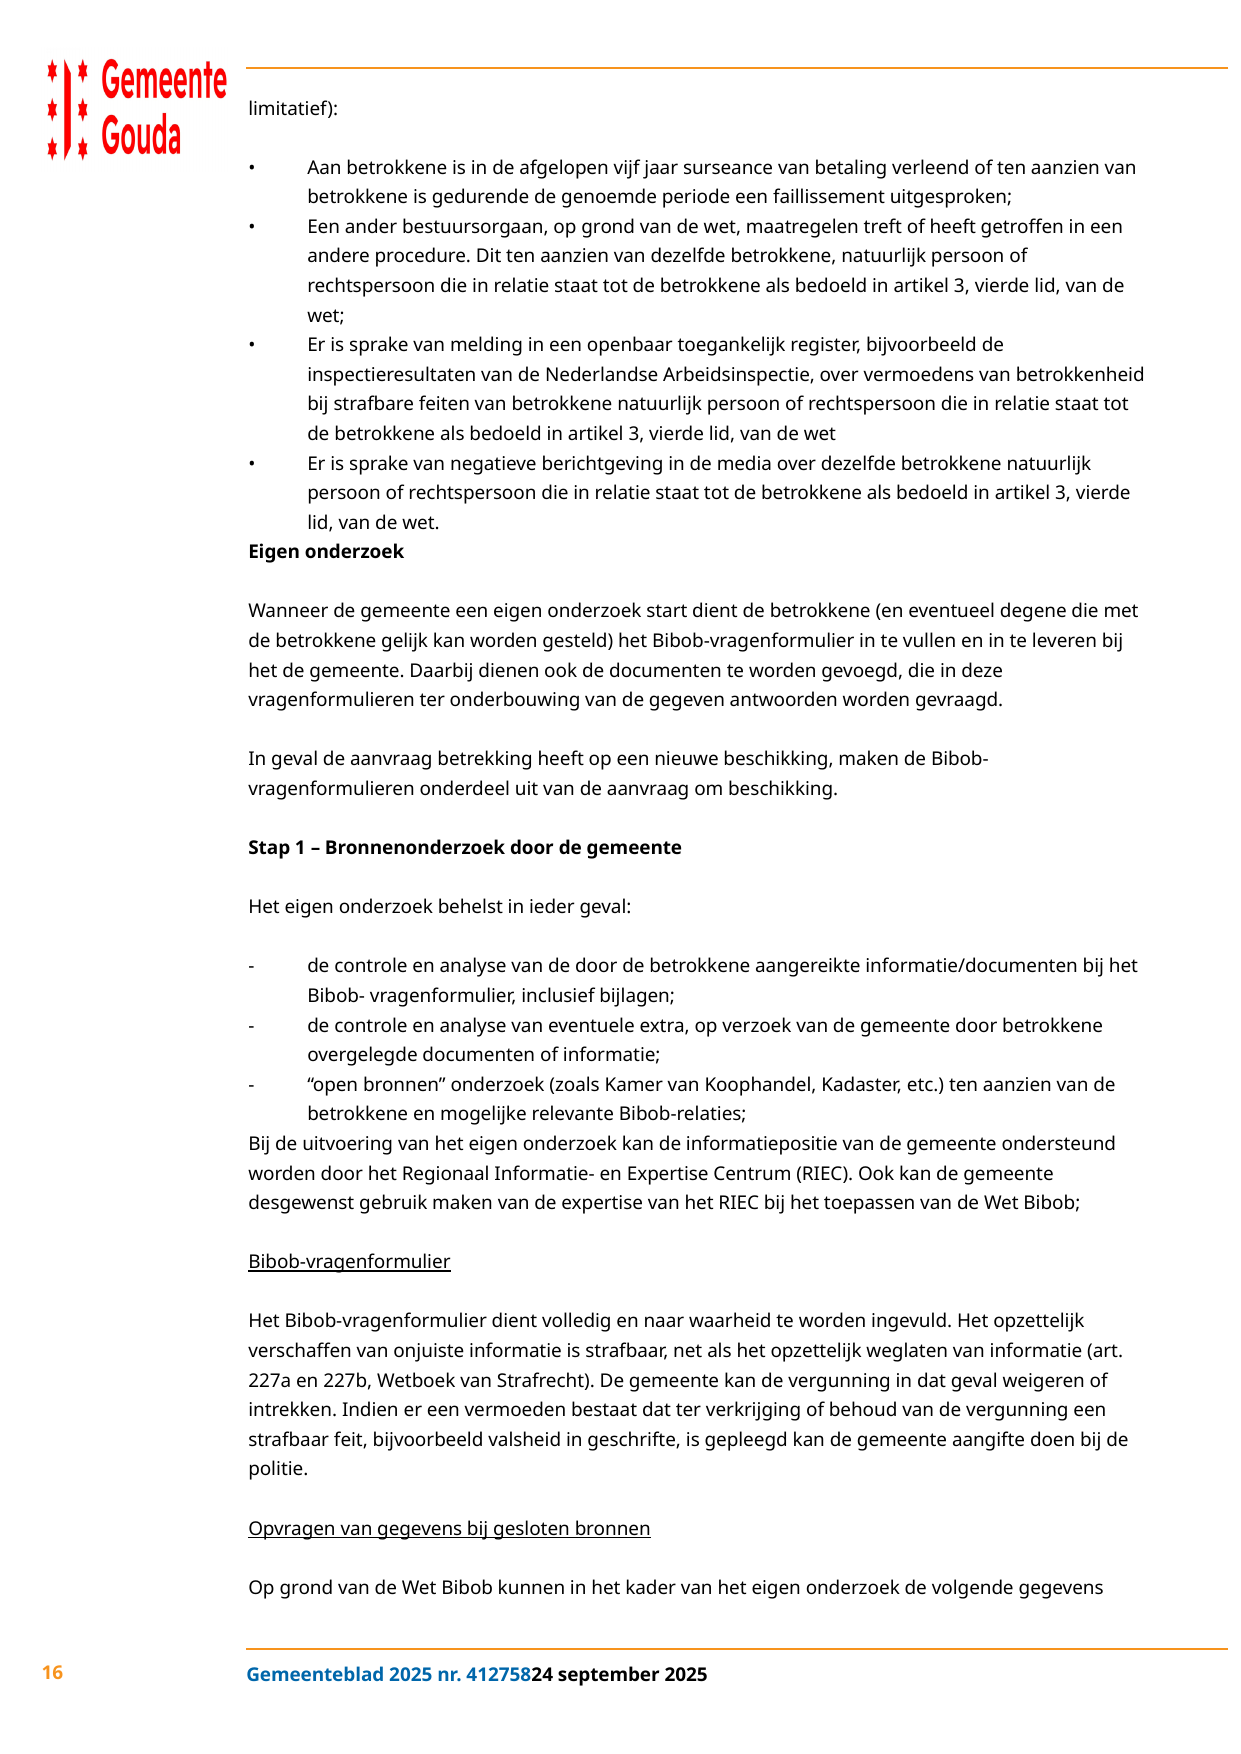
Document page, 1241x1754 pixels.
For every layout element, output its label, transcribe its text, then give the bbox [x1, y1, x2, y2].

picture [41, 47, 231, 172]
text In geval de aanvraag betrekking heeft op een nieuwe beschikking, maken de Bibob-vragenformulieren onderdeel uit van de aanvraag om beschikking. [248, 746, 1152, 801]
text Bibob-vragenformulier [248, 1248, 1152, 1274]
text Stap 1 – Bronnenonderzoek door de gemeente [248, 834, 1152, 860]
text Eigen onderzoek [248, 538, 1152, 564]
list Er is sprake van negatieve berichtgeving in de media over dezelfde betrokkene natuurlijk persoon of rechtspersoon die in relatie staat tot de betrokkene als bedoeld in artikel 3, vierde lid, van de wet. [248, 450, 1152, 535]
text Wanneer de gemeente een eigen onderzoek start dient de betrokkene (en eventueel degene die met de betrokkene gelijk kan worden gesteld) het Bibob-vragenformulier in te vullen en in te leveren bij het de gemeente. Daarbij dienen ook de documenten te worden gevoegd, die in deze vragenformulieren ter onderbouwing van de gegeven antwoorden worden gevraagd. [248, 598, 1152, 712]
text Op grond van de Wet Bibob kunnen in het kader van het eigen onderzoek de volgende gegevens [248, 1574, 1152, 1600]
list “open bronnen” onderzoek (zoals Kamer van Koophandel, Kadaster, etc.) ten aanzien van de betrokkene en mogelijke relevante Bibob-relaties; [248, 1071, 1152, 1126]
text limitatief): [248, 95, 1152, 121]
list de controle en analyse van eventuele extra, op verzoek van de gemeente door betrokkene overgelegde documenten of informatie; [248, 1012, 1152, 1067]
text Opvragen van gegevens bij gesloten bronnen [248, 1515, 1152, 1541]
list Een ander bestuursorgaan, op grond van de wet, maatregelen treft of heeft getroffen in een andere procedure. Dit ten aanzien van dezelfde betrokkene, natuurlijk persoon of rechtspersoon die in relatie staat tot de betrokkene als bedoeld in artikel 3, vierde lid, van de wet; [248, 213, 1152, 328]
text Het Bibob-vragenformulier dient volledig en naar waarheid te worden ingevuld. Het opzettelijk verschaffen van onjuiste informatie is strafbaar, net als het opzettelijk weglaten van informatie (art. 227a en 227b, Wetboek van Strafrecht). De gemeente kan de vergunning in dat geval weigeren of intrekken. Indien er een vermoeden bestaat dat ter verkrijging of behoud van de vergunning een strafbaar feit, bijvoorbeeld valsheid in geschrifte, is gepleegd kan de gemeente aangifte doen bij de politie. [248, 1308, 1152, 1481]
list Er is sprake van melding in een openbaar toegankelijk register, bijvoorbeeld de inspectieresultaten van de Nederlandse Arbeidsinspectie, over vermoedens van betrokkenheid bij strafbare feiten van betrokkene natuurlijk persoon of rechtspersoon die in relatie staat tot de betrokkene als bedoeld in artikel 3, vierde lid, van de wet [248, 331, 1152, 446]
list Aan betrokkene is in de afgelopen vijf jaar surseance van betaling verleend of ten aanzien van betrokkene is gedurende de genoemde periode een faillissement uitgesproken; [248, 154, 1152, 209]
text Bij de uitvoering van het eigen onderzoek kan de informatiepositie van de gemeente ondersteund worden door het Regionaal Informatie- en Expertise Centrum (RIEC). Ook kan de gemeente desgewenst gebruik maken van de expertise van het RIEC bij het toepassen van de Wet Bibob; [248, 1130, 1152, 1215]
text Het eigen onderzoek behelst in ieder geval: [248, 893, 1152, 919]
list de controle en analyse van de door de betrokkene aangereikte informatie/documenten bij het Bibob- vragenformulier, inclusief bijlagen; [248, 953, 1152, 1008]
